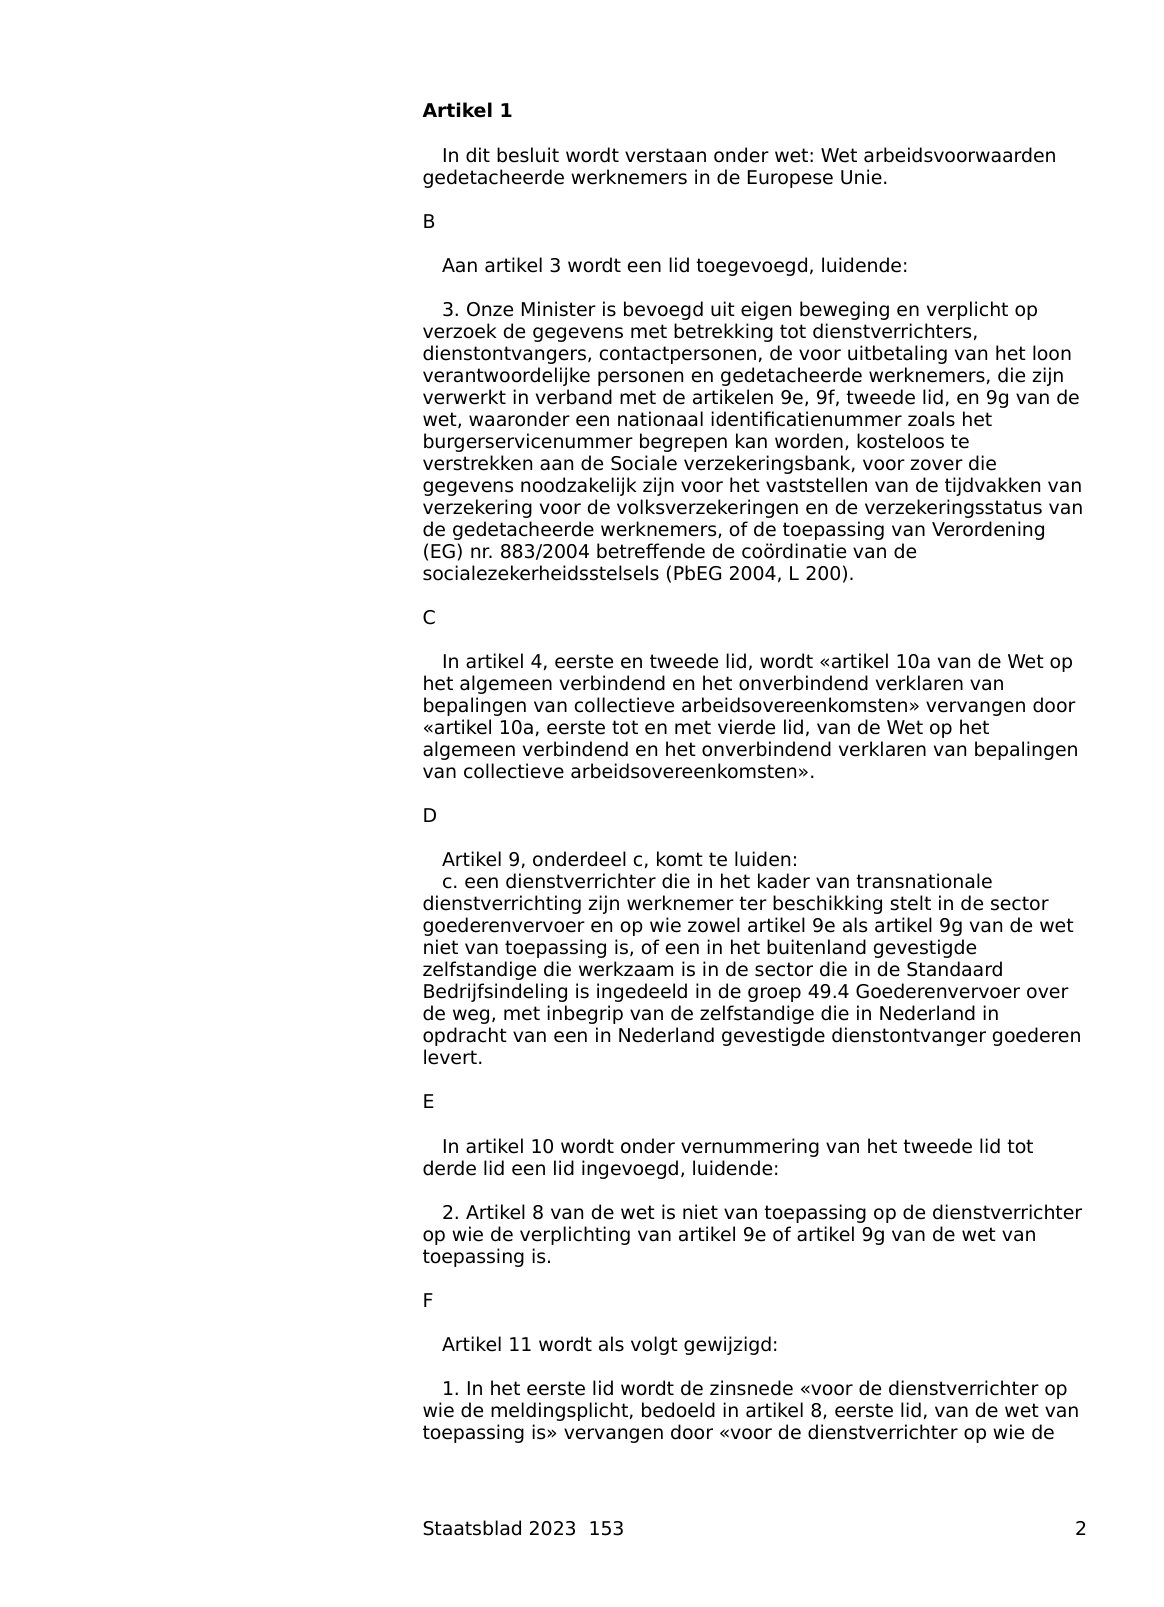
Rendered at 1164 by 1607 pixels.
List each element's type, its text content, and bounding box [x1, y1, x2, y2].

text Aan artikel 3 wordt een lid toegevoegd, luidende: [422, 255, 1087, 277]
text D [422, 805, 1087, 827]
text In artikel 10 wordt onder vernummering van het tweede lid tot derde lid een lid ingevoegd, luidende: [422, 1136, 1087, 1179]
text C [422, 607, 1087, 629]
text 1. In het eerste lid wordt de zinsnede «voor de dienstverrichter op wie de meldingsplicht, bedoeld in artikel 8, eerste lid, van de wet van toepassing is» vervangen door «voor de dienstverrichter op wie de [422, 1378, 1087, 1444]
text 3. Onze Minister is bevoegd uit eigen beweging en verplicht op verzoek de gegevens met betrekking tot dienstverrichters, dienstontvangers, contactpersonen, de voor uitbetaling van het loon verantwoordelijke personen en gedetacheerde werknemers, die zijn verwerkt in verband met de artikelen 9e, 9f, tweede lid, en 9g van de wet, waaronder een nationaal identificatienummer zoals het burgerservicenummer begrepen kan worden, kosteloos te verstrekken aan de Sociale verzekeringsbank, voor zover die gegevens noodzakelijk zijn voor het vaststellen van de tijdvakken van verzekering voor de volksverzekeringen en de verzekeringsstatus van de gedetacheerde werknemers, of de toepassing van Verordening (EG) nr. 883/2004 betreffende de coördinatie van de socialezekerheidsstelsels (PbEG 2004, L 200). [422, 299, 1087, 585]
subtitle Artikel 1 [422, 100, 1087, 122]
text E [422, 1091, 1087, 1113]
text In dit besluit wordt verstaan onder wet: Wet arbeidsvoorwaarden gedetacheerde werknemers in de Europese Unie. [422, 144, 1087, 188]
text 2. Artikel 8 van de wet is niet van toepassing op de dienstverrichter op wie de verplichting van artikel 9e of artikel 9g van de wet van toepassing is. [422, 1202, 1087, 1268]
text c. een dienstverrichter die in het kader van transnationale dienstverrichting zijn werknemer ter beschikking stelt in de sector goederenvervoer en op wie zowel artikel 9e als artikel 9g van de wet niet van toepassing is, of een in het buitenland gevestigde zelfstandige die werkzaam is in de sector die in de Standaard Bedrijfsindeling is ingedeeld in de groep 49.4 Goederenvervoer over de weg, met inbegrip van de zelfstandige die in Nederland in opdracht van een in Nederland gevestigde dienstontvanger goederen levert. [422, 871, 1087, 1069]
text Artikel 9, onderdeel c, komt te luiden: [422, 849, 1087, 871]
text B [422, 211, 1087, 233]
text F [422, 1290, 1087, 1312]
text In artikel 4, eerste en tweede lid, wordt «artikel 10a van de Wet op het algemeen verbindend en het onverbindend verklaren van bepalingen van collectieve arbeidsovereenkomsten» vervangen door «artikel 10a, eerste tot en met vierde lid, van de Wet op het algemeen verbindend en het onverbindend verklaren van bepalingen van collectieve arbeidsovereenkomsten». [422, 651, 1087, 783]
text Artikel 11 wordt als volgt gewijzigd: [422, 1334, 1087, 1356]
